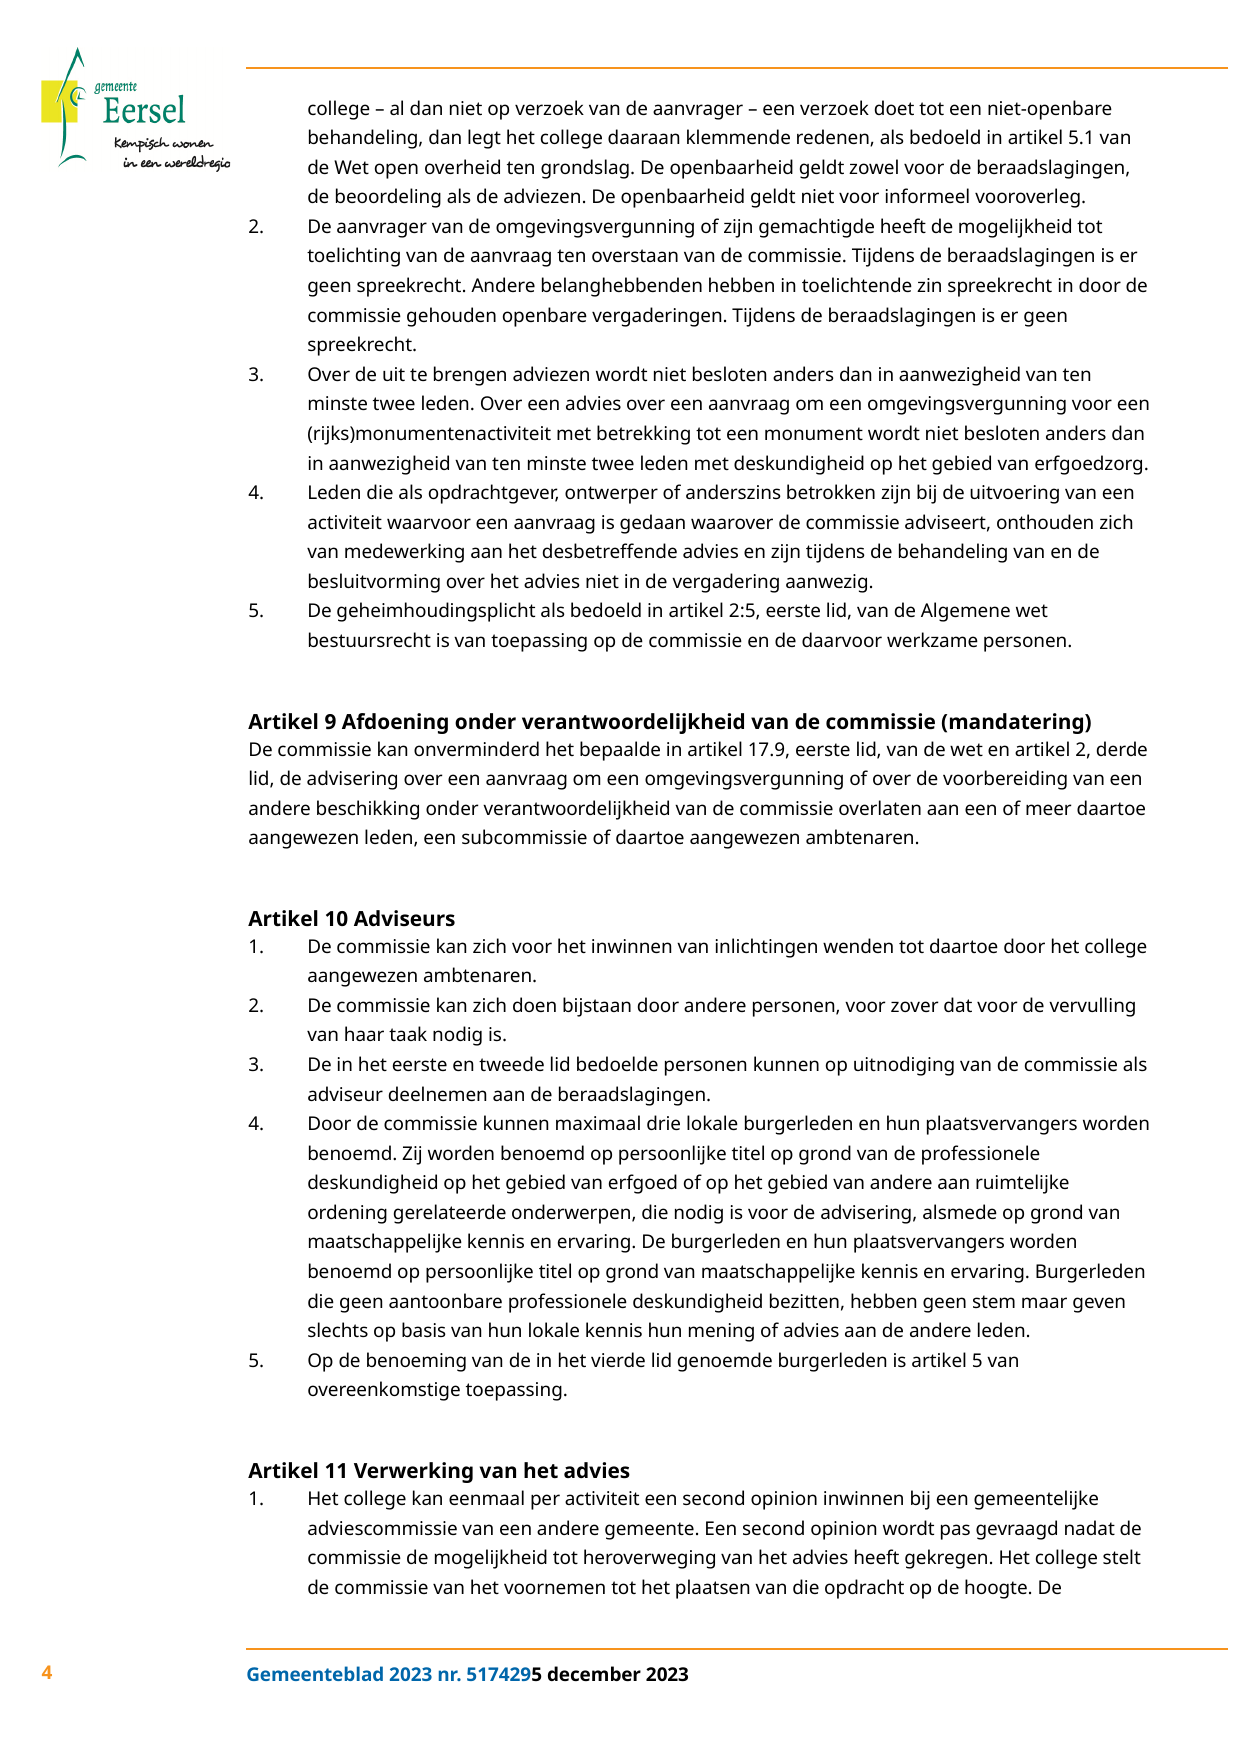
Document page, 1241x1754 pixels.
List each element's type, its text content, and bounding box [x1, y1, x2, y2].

text Artikel 10 Adviseurs [248, 904, 1152, 933]
picture [41, 47, 231, 172]
list college – al dan niet op verzoek van de aanvrager – een verzoek doet tot een niet-openbare behandeling, dan legt het college daaraan klemmende redenen, als bedoeld in artikel 5.1 van de Wet open overheid ten grondslag. De openbaarheid geldt zowel voor de beraadslagingen, de beoordeling als de adviezen. De openbaarheid geldt niet voor informeel vooroverleg. [248, 95, 1152, 209]
list Het college kan eenmaal per activiteit een second opinion inwinnen bij een gemeentelijke adviescommissie van een andere gemeente. Een second opinion wordt pas gevraagd nadat de commissie de mogelijkheid tot heroverweging van het advies heeft gekregen. Het college stelt de commissie van het voornemen tot het plaatsen van die opdracht op de hoogte. De [248, 1485, 1152, 1599]
list De geheimhoudingsplicht als bedoeld in artikel 2:5, eerste lid, van de Algemene wet bestuursrecht is van toepassing op de commissie en de daarvoor werkzame personen. [248, 598, 1152, 653]
list Door de commissie kunnen maximaal drie lokale burgerleden en hun plaatsvervangers worden benoemd. Zij worden benoemd op persoonlijke titel op grond van de professionele deskundigheid op het gebied van erfgoed of op het gebied van andere aan ruimtelijke ordening gerelateerde onderwerpen, die nodig is voor de advisering, alsmede op grond van maatschappelijke kennis en ervaring. De burgerleden en hun plaatsvervangers worden benoemd op persoonlijke titel op grond van maatschappelijke kennis en ervaring. Burgerleden die geen aantoonbare professionele deskundigheid bezitten, hebben geen stem maar geven slechts op basis van hun lokale kennis hun mening of advies aan de andere leden. [248, 1110, 1152, 1343]
list De aanvrager van de omgevingsvergunning of zijn gemachtigde heeft de mogelijkheid tot toelichting van de aanvraag ten overstaan van de commissie. Tijdens de beraadslagingen is er geen spreekrecht. Andere belanghebbenden hebben in toelichtende zin spreekrecht in door de commissie gehouden openbare vergaderingen. Tijdens de beraadslagingen is er geen spreekrecht. [248, 213, 1152, 357]
list Over de uit te brengen adviezen wordt niet besloten anders dan in aanwezigheid van ten minste twee leden. Over een advies over een aanvraag om een omgevingsvergunning voor een (rijks)monumentenactiviteit met betrekking tot een monument wordt niet besloten anders dan in aanwezigheid van ten minste twee leden met deskundigheid op het gebied van erfgoedzorg. [248, 361, 1152, 476]
text Artikel 9 Afdoening onder verantwoordelijkheid van de commissie (mandatering) [248, 707, 1152, 736]
list De in het eerste en tweede lid bedoelde personen kunnen op uitnodiging van de commissie als adviseur deelnemen aan de beraadslagingen. [248, 1051, 1152, 1107]
text De commissie kan onverminderd het bepaalde in artikel 17.9, eerste lid, van de wet en artikel 2, derde lid, de advisering over een aanvraag om een omgevingsvergunning of over de voorbereiding van een andere beschikking onder verantwoordelijkheid van de commissie overlaten aan een of meer daartoe aangewezen leden, een subcommissie of daartoe aangewezen ambtenaren. [248, 736, 1152, 850]
list Op de benoeming van de in het vierde lid genoemde burgerleden is artikel 5 van overeenkomstige toepassing. [248, 1347, 1152, 1402]
text Artikel 11 Verwerking van het advies [248, 1457, 1152, 1485]
list Leden die als opdrachtgever, ontwerper of anderszins betrokken zijn bij de uitvoering van een activiteit waarvoor een aanvraag is gedaan waarover de commissie adviseert, onthouden zich van medewerking aan het desbetreffende advies en zijn tijdens de behandeling van en de besluitvorming over het advies niet in de vergadering aanwezig. [248, 479, 1152, 594]
list De commissie kan zich voor het inwinnen van inlichtingen wenden tot daartoe door het college aangewezen ambtenaren. [248, 933, 1152, 988]
list De commissie kan zich doen bijstaan door andere personen, voor zover dat voor de vervulling van haar taak nodig is. [248, 992, 1152, 1047]
